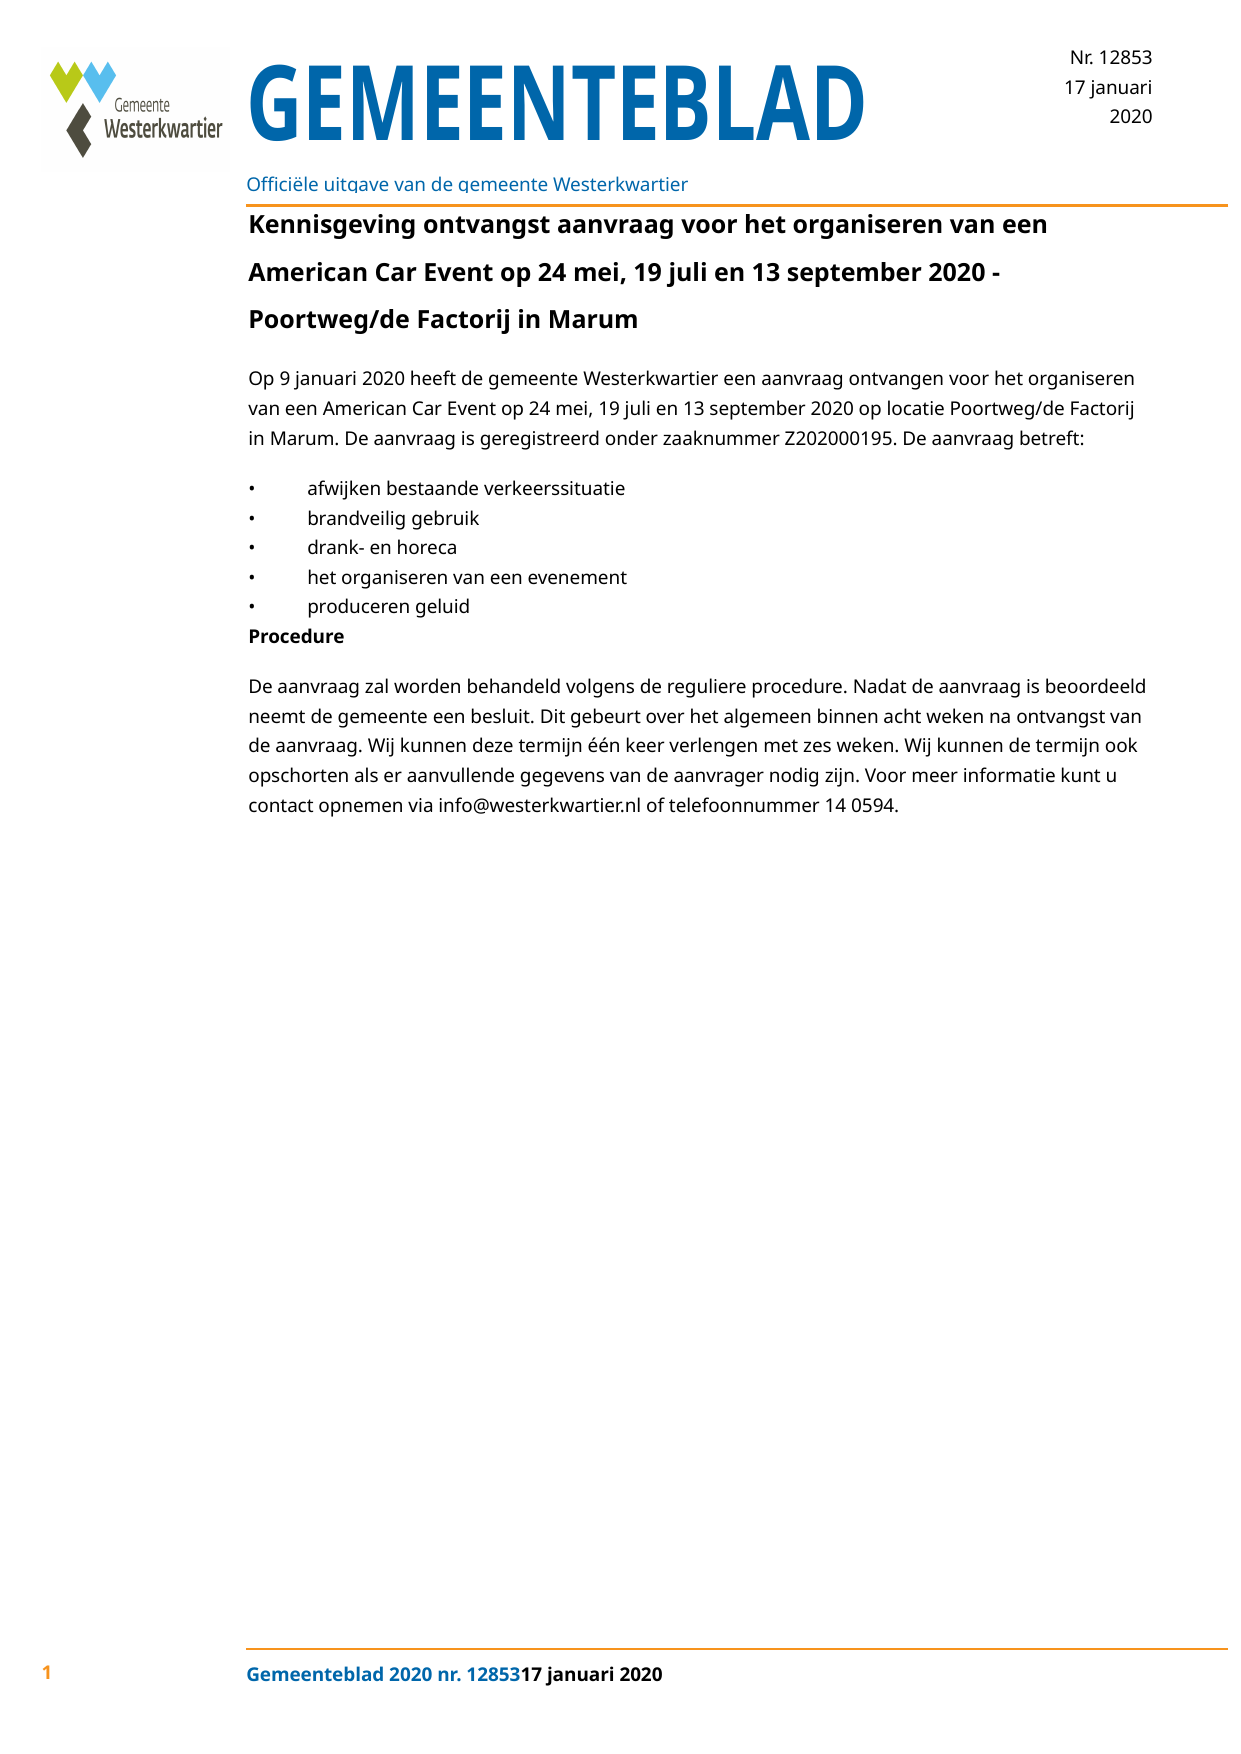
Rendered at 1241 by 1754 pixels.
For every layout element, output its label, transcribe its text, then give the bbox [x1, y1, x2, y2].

list het organiseren van een evenement [248, 564, 1152, 589]
text De aanvraag zal worden behandeld volgens de reguliere procedure. Nadat de aanvraag is beoordeeld neemt de gemeente een besluit. Dit gebeurt over het algemeen binnen acht weken na ontvangst van de aanvraag. Wij kunnen deze termijn één keer verlengen met zes weken. Wij kunnen de termijn ook opschorten als er aanvullende gegevens van de aanvrager nodig zijn. Voor meer informatie kunt u contact opnemen via info@westerkwartier.nl of telefoonnummer 14 0594. [248, 673, 1152, 817]
text Op 9 januari 2020 heeft de gemeente Westerkwartier een aanvraag ontvangen voor het organiseren van een American Car Event op 24 mei, 19 juli en 13 september 2020 op locatie Poortweg/de Factorij in Marum. De aanvraag is geregistreerd onder zaaknummer Z202000195. De aanvraag betreft: [248, 366, 1152, 450]
picture [41, 47, 231, 172]
text Procedure [248, 623, 1152, 649]
list brandveilig gebruik [248, 505, 1152, 530]
text Kennisgeving ontvangst aanvraag voor het organiseren van een American Car Event op 24 mei, 19 juli en 13 september 2020 - Poortweg/de Factorij in Marum [248, 207, 1152, 336]
list produceren geluid [248, 593, 1152, 619]
list afwijken bestaande verkeerssituatie [248, 475, 1152, 501]
list drank- en horeca [248, 534, 1152, 560]
